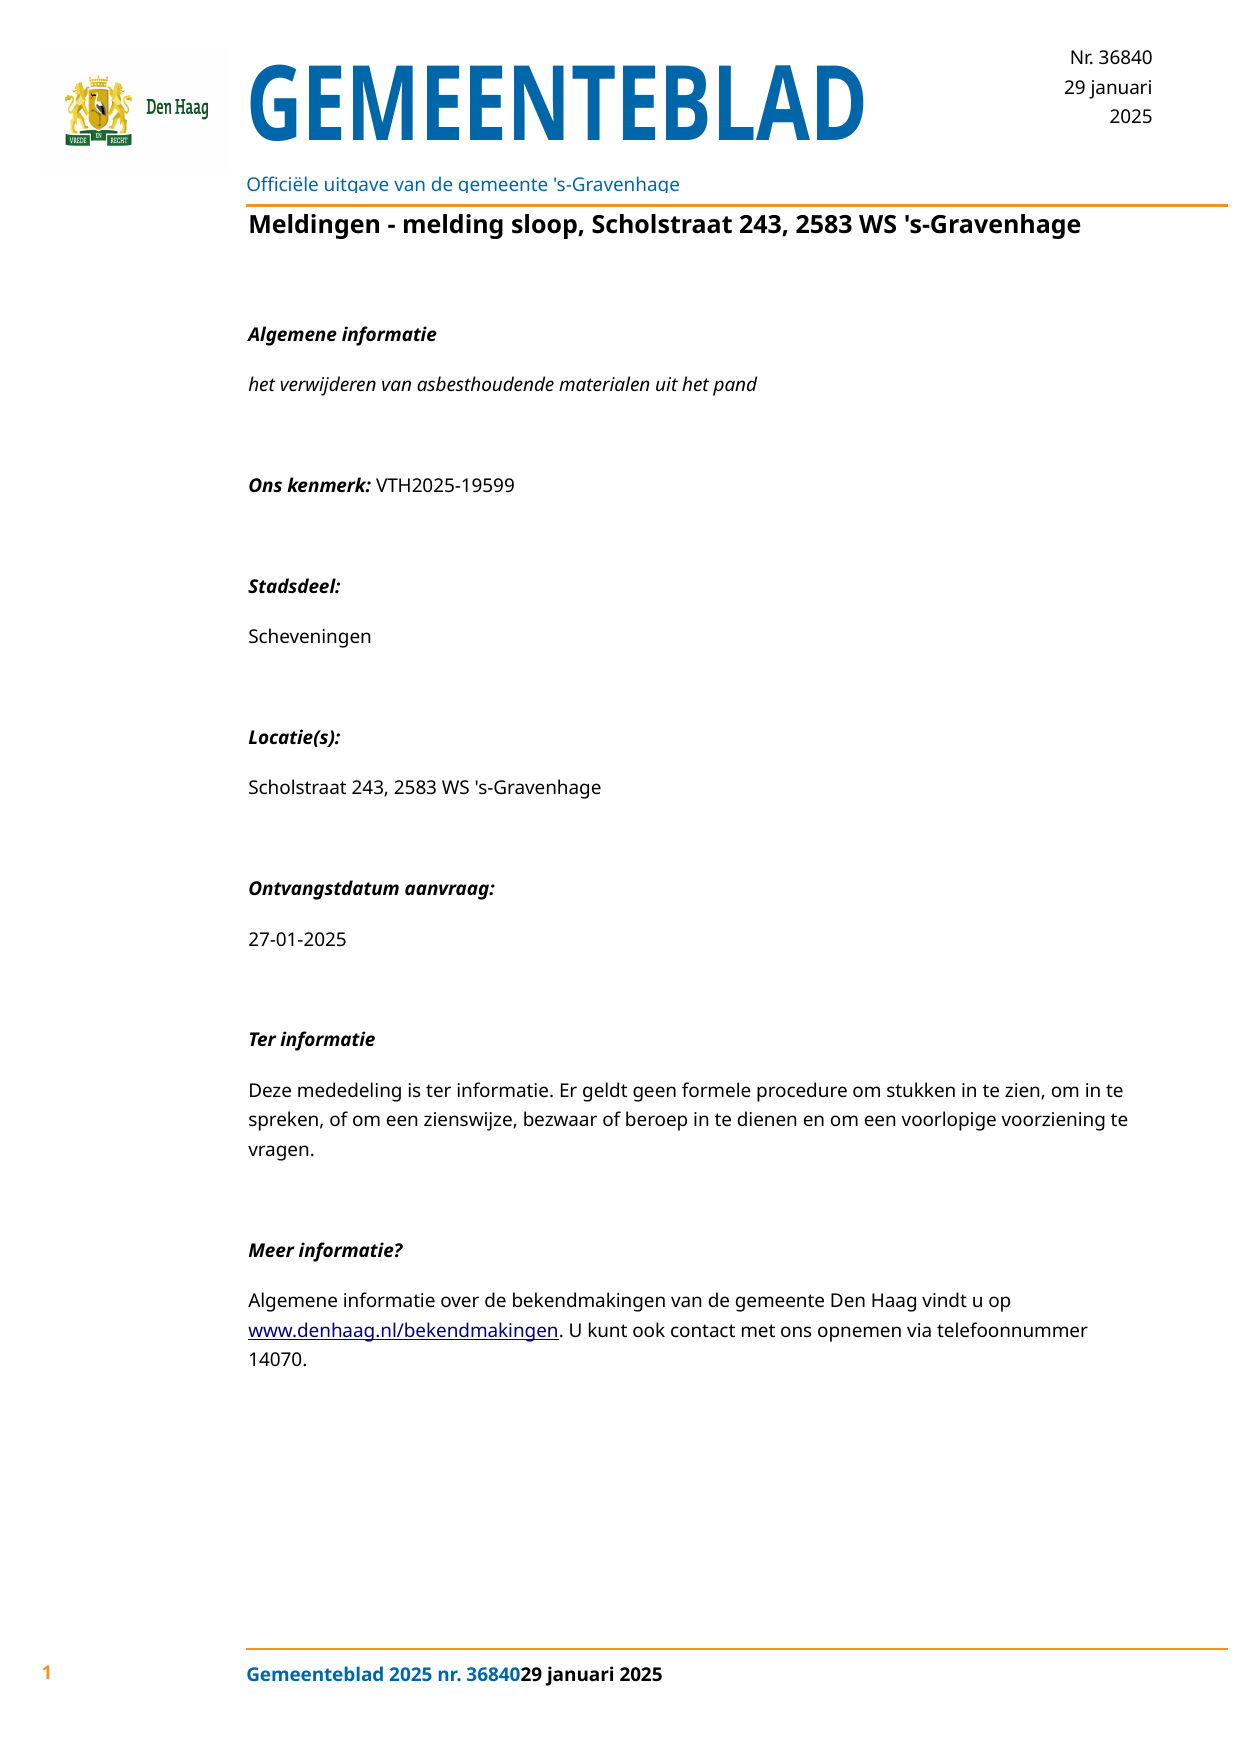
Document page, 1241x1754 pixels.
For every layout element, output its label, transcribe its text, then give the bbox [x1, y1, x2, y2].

text Scheveningen [248, 623, 1152, 649]
text Deze mededeling is ter informatie. Er geldt geen formele procedure om stukken in te zien, om in te spreken, of om een zienswijze, bezwaar of beroep in te dienen en om een voorlopige voorziening te vragen. [248, 1077, 1152, 1162]
text Algemene informatie [248, 321, 1152, 346]
text Algemene informatie over de bekendmakingen van de gemeente Den Haag vindt u op www.denhaag.nl/bekendmakingen. U kunt ook contact met ons opnemen via telefoonnummer 14070. [248, 1287, 1152, 1372]
text Scholstraat 243, 2583 WS 's-Gravenhage [248, 774, 1152, 800]
picture [41, 47, 231, 172]
text Locatie(s): [248, 724, 1152, 750]
text Ons kenmerk: VTH2025-19599 [248, 472, 1152, 498]
text het verwijderen van asbesthoudende materialen uit het pand [248, 371, 1152, 397]
text 27-01-2025 [248, 926, 1152, 951]
text Meldingen - melding sloop, Scholstraat 243, 2583 WS 's-Gravenhage [248, 207, 1152, 241]
text Ontvangstdatum aanvraag: [248, 875, 1152, 901]
text Meer informatie? [248, 1237, 1152, 1263]
text Stadsdeel: [248, 573, 1152, 598]
text Ter informatie [248, 1027, 1152, 1052]
